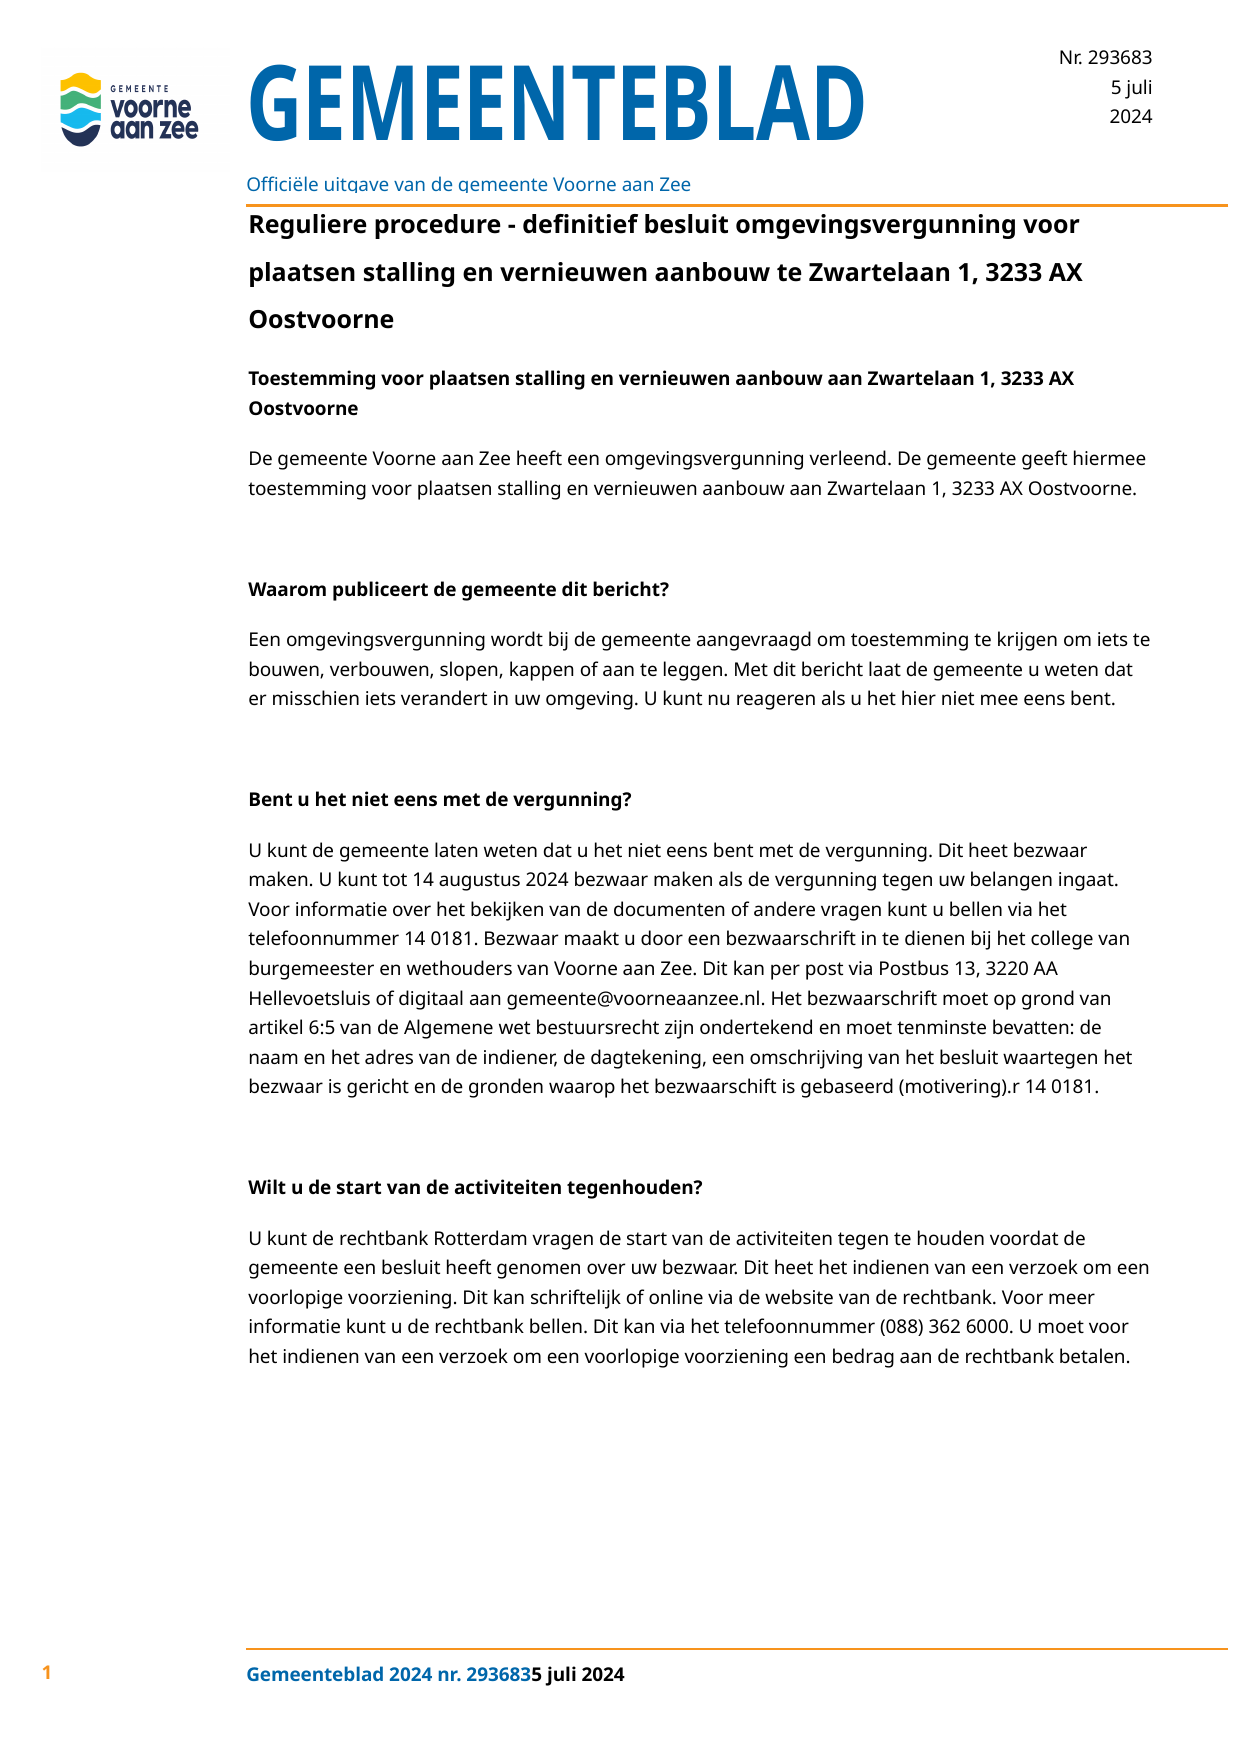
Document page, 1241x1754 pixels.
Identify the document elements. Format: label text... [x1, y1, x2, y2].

text Een omgevingsvergunning wordt bij de gemeente aangevraagd om toestemming te krijgen om iets te bouwen, verbouwen, slopen, kappen of aan te leggen. Met dit bericht laat de gemeente u weten dat er misschien iets verandert in uw omgeving. U kunt nu reageren als u het hier niet mee eens bent. [248, 626, 1152, 711]
text Reguliere procedure - definitief besluit omgevingsvergunning voor plaatsen stalling en vernieuwen aanbouw te Zwartelaan 1, 3233 AX Oostvoorne [248, 207, 1152, 336]
text U kunt de rechtbank Rotterdam vragen de start van de activiteiten tegen te houden voordat de gemeente een besluit heeft genomen over uw bezwaar. Dit heet het indienen van een verzoek om een voorlopige voorziening. Dit kan schriftelijk of online via de website van de rechtbank. Voor meer informatie kunt u de rechtbank bellen. Dit kan via het telefoonnummer (088) 362 6000. U moet voor het indienen van een verzoek om een voorlopige voorziening een bedrag aan de rechtbank betalen. [248, 1225, 1152, 1369]
text U kunt de gemeente laten weten dat u het niet eens bent met de vergunning. Dit heet bezwaar maken. U kunt tot 14 augustus 2024 bezwaar maken als de vergunning tegen uw belangen ingaat. Voor informatie over het bekijken van de documenten of andere vragen kunt u bellen via het telefoonnummer 14 0181. Bezwaar maakt u door een bezwaarschrift in te dienen bij het college van burgemeester en wethouders van Voorne aan Zee. Dit kan per post via Postbus 13, 3220 AA Hellevoetsluis of digitaal aan gemeente@voorneaanzee.nl. Het bezwaarschrift moet op grond van artikel 6:5 van de Algemene wet bestuursrecht zijn ondertekend en moet tenminste bevatten: de naam en het adres van de indiener, de dagtekening, een omschrijving van het besluit waartegen het bezwaar is gericht en de gronden waarop het bezwaarschift is gebaseerd (motivering).r 14 0181. [248, 837, 1152, 1099]
picture [41, 47, 231, 172]
text Wilt u de start van de activiteiten tegenhouden? [248, 1174, 1152, 1200]
text Toestemming voor plaatsen stalling en vernieuwen aanbouw aan Zwartelaan 1, 3233 AX Oostvoorne [248, 366, 1152, 421]
text Bent u het niet eens met de vergunning? [248, 786, 1152, 812]
text Waarom publiceert de gemeente dit bericht? [248, 576, 1152, 602]
text De gemeente Voorne aan Zee heeft een omgevingsvergunning verleend. De gemeente geeft hiermee toestemming voor plaatsen stalling en vernieuwen aanbouw aan Zwartelaan 1, 3233 AX Oostvoorne. [248, 446, 1152, 501]
